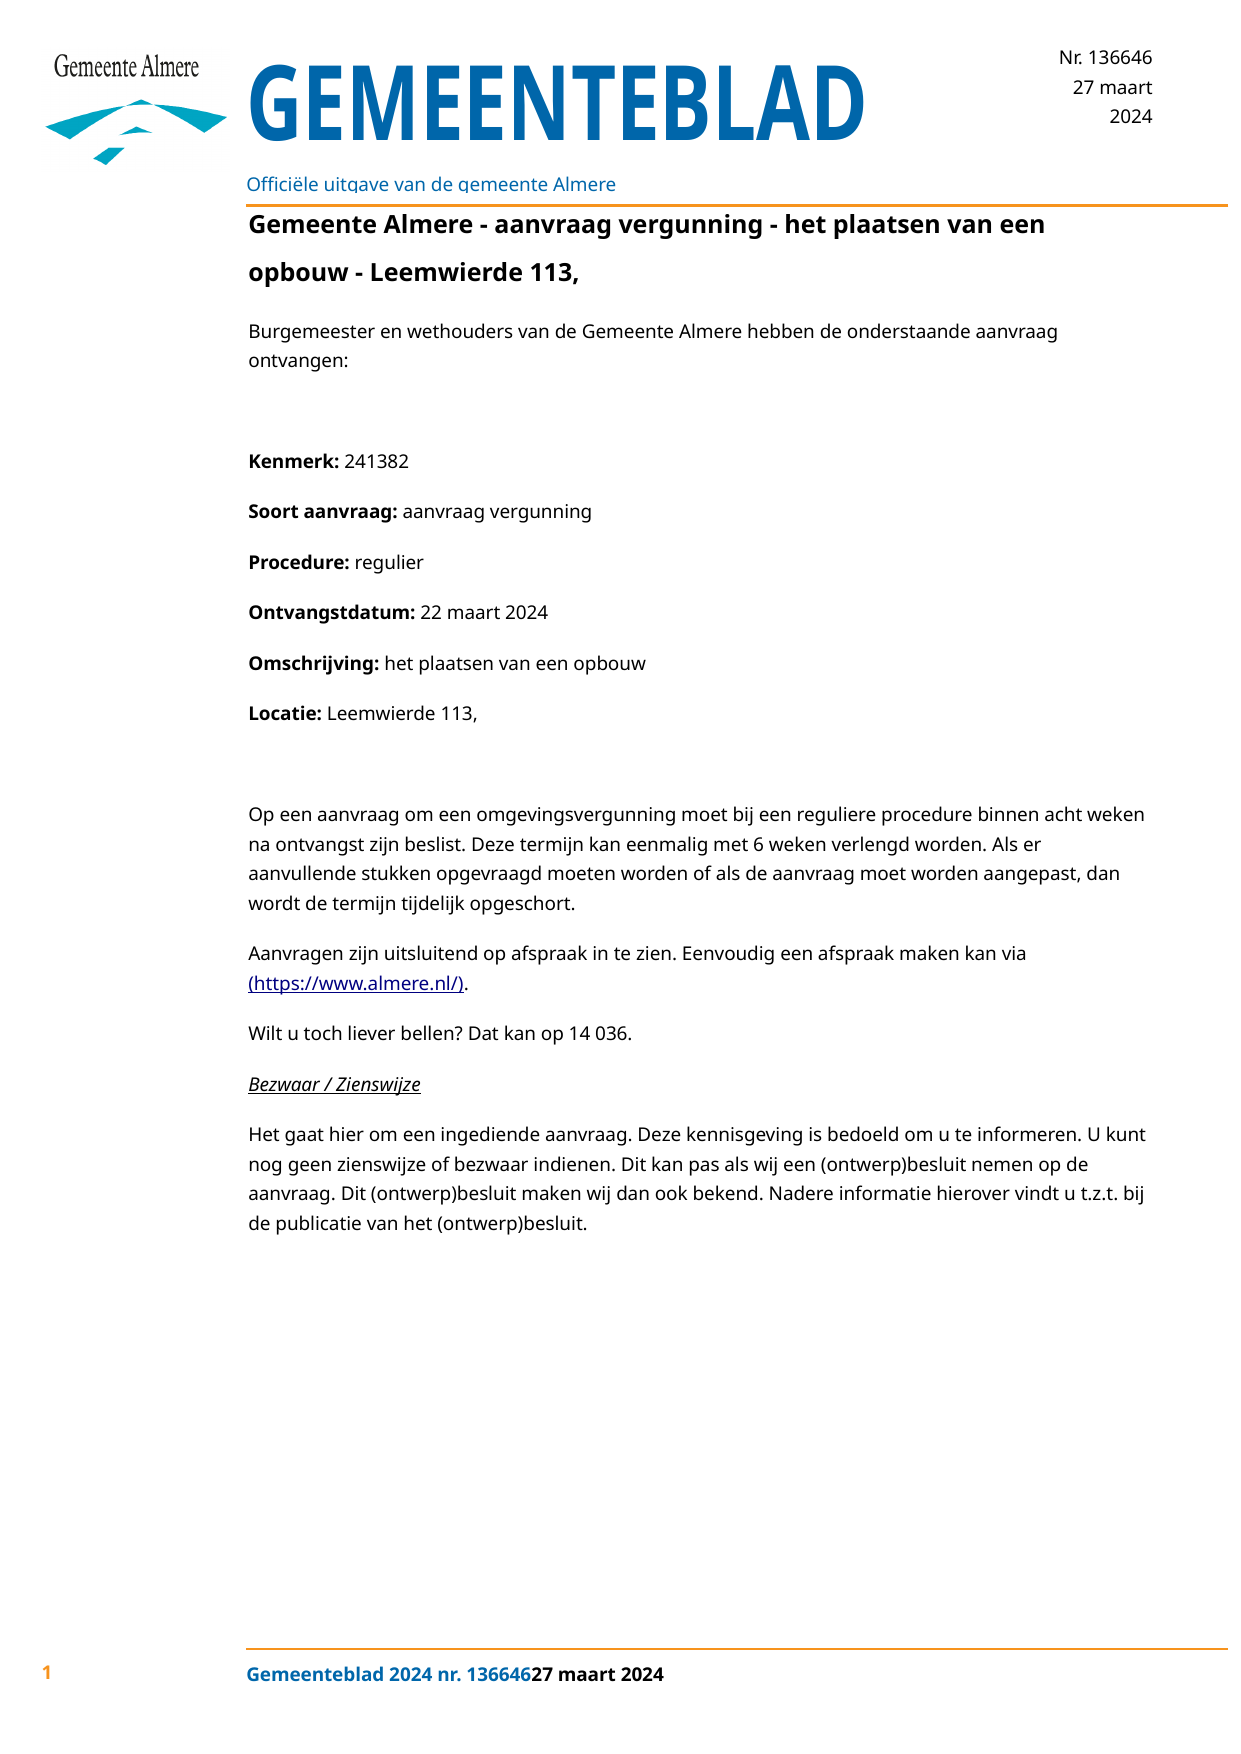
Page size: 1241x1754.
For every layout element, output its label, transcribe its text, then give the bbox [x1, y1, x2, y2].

text Omschrijving: het plaatsen van een opbouw [248, 650, 1152, 676]
text Burgemeester en wethouders van de Gemeente Almere hebben de onderstaande aanvraag ontvangen: [248, 318, 1152, 373]
text Kenmerk: 241382 [248, 448, 1152, 474]
text Locatie: Leemwierde 113, [248, 700, 1152, 726]
text Wilt u toch liever bellen? Dat kan op 14 036. [248, 1020, 1152, 1046]
text Soort aanvraag: aanvraag vergunning [248, 499, 1152, 524]
text Gemeente Almere - aanvraag vergunning - het plaatsen van een opbouw - Leemwierde 113, [248, 207, 1152, 288]
text Ontvangstdatum: 22 maart 2024 [248, 599, 1152, 625]
text Op een aanvraag om een omgevingsvergunning moet bij een reguliere procedure binnen acht weken na ontvangst zijn beslist. Deze termijn kan eenmalig met 6 weken verlengd worden. Als er aanvullende stukken opgevraagd moeten worden of als de aanvraag moet worden aangepast, dan wordt de termijn tijdelijk opgeschort. [248, 801, 1152, 916]
text Het gaat hier om een ingediende aanvraag. Deze kennisgeving is bedoeld om u te informeren. U kunt nog geen zienswijze of bezwaar indienen. Dit kan pas als wij een (ontwerp)besluit nemen op de aanvraag. Dit (ontwerp)besluit maken wij dan ook bekend. Nadere informatie hierover vindt u t.z.t. bij de publicatie van het (ontwerp)besluit. [248, 1121, 1152, 1236]
text Bezwaar / Zienswijze [248, 1071, 1152, 1097]
text Procedure: regulier [248, 549, 1152, 575]
picture [41, 47, 231, 172]
text Aanvragen zijn uitsluitend op afspraak in te zien. Eenvoudig een afspraak maken kan via (https://www.almere.nl/). [248, 940, 1152, 996]
